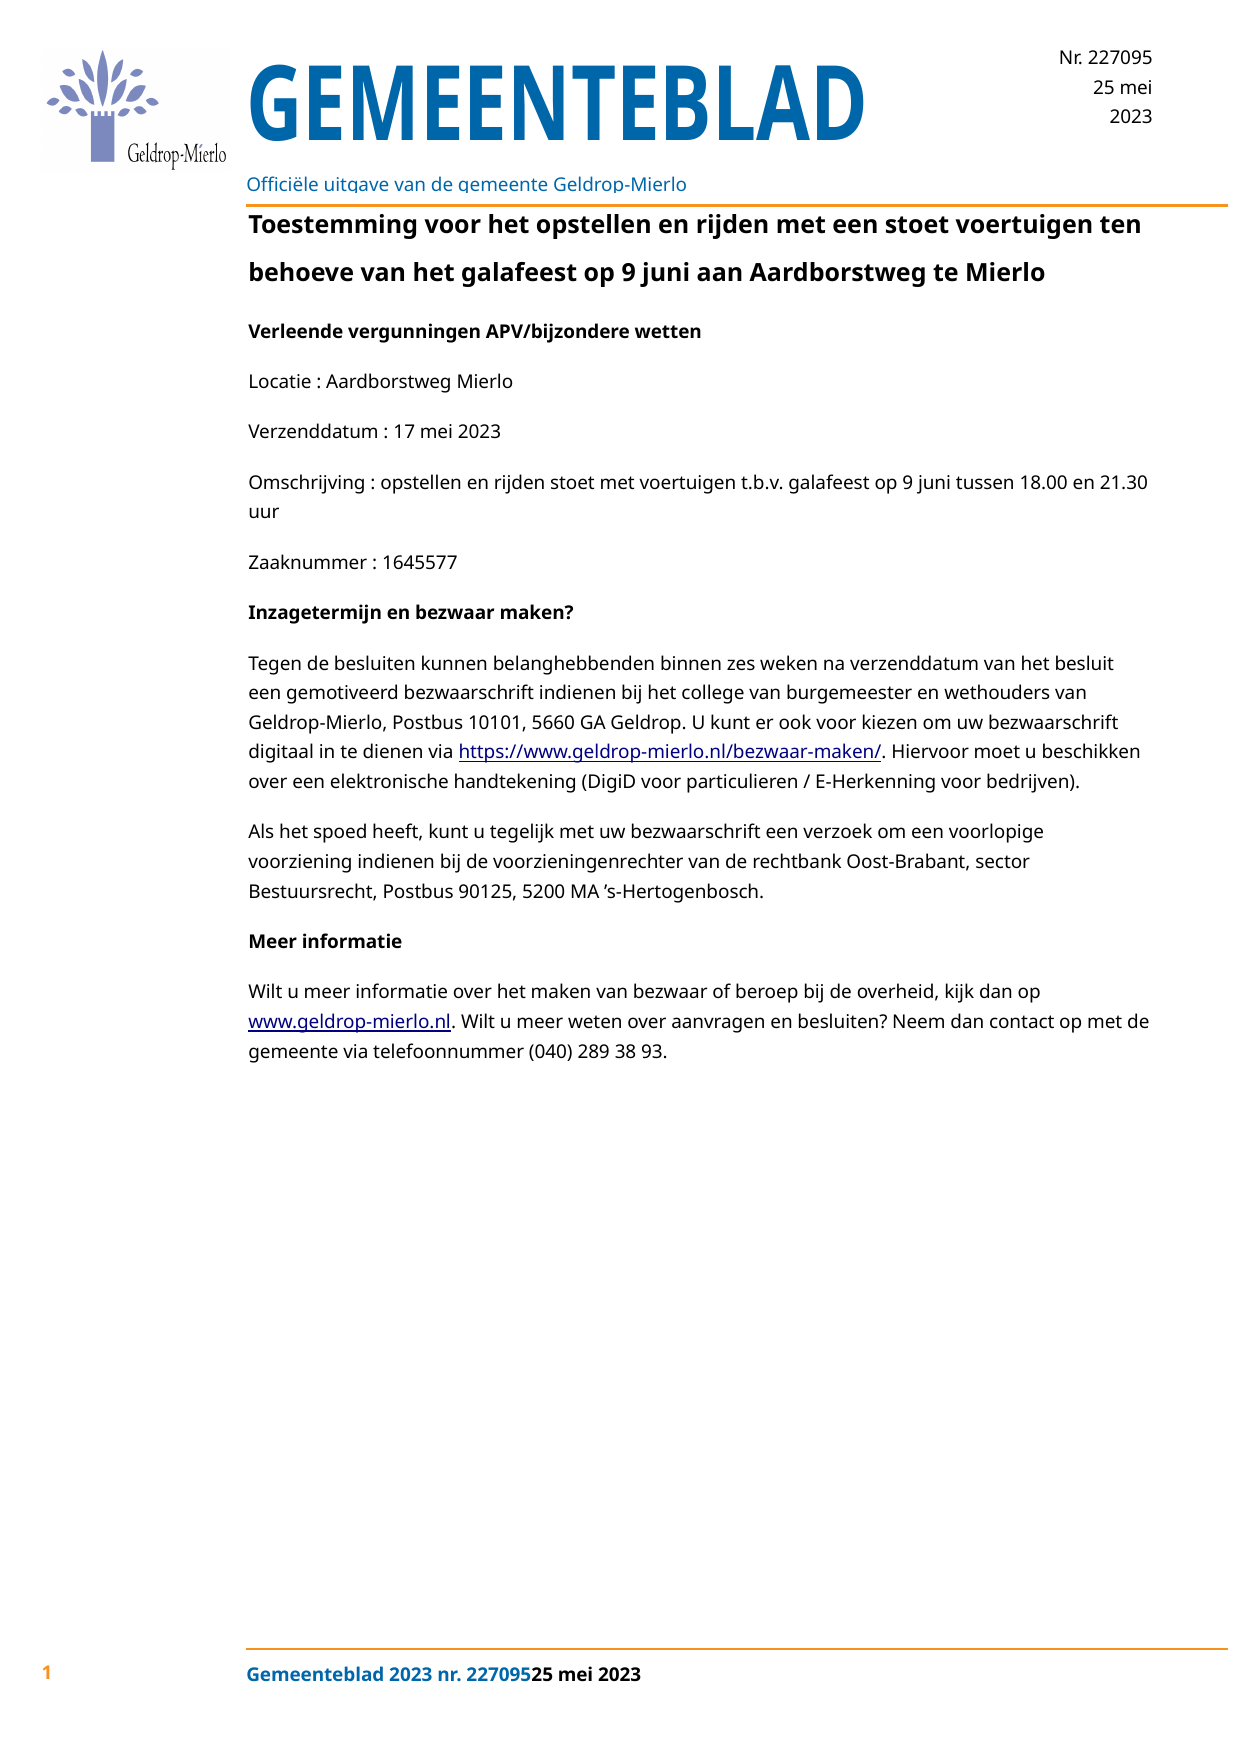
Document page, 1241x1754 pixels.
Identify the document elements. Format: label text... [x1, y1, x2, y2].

text Inzagetermijn en bezwaar maken? [248, 599, 1152, 625]
text Verleende vergunningen APV/bijzondere wetten [248, 318, 1152, 344]
text Locatie : Aardborstweg Mierlo [248, 368, 1152, 394]
text Zaaknummer : 1645577 [248, 549, 1152, 575]
text Toestemming voor het opstellen en rijden met een stoet voertuigen ten behoeve van het galafeest op 9 juni aan Aardborstweg te Mierlo [248, 207, 1152, 288]
picture [41, 47, 231, 172]
text Wilt u meer informatie over het maken van bezwaar of beroep bij de overheid, kijk dan op www.geldrop-mierlo.nl. Wilt u meer weten over aanvragen en besluiten? Neem dan contact op met de gemeente via telefoonnummer (040) 289 38 93. [248, 979, 1152, 1064]
text Verzenddatum : 17 mei 2023 [248, 419, 1152, 444]
text Als het spoed heeft, kunt u tegelijk met uw bezwaarschrift een verzoek om een voorlopige voorziening indienen bij de voorzieningenrechter van de rechtbank Oost-Brabant, sector Bestuursrecht, Postbus 90125, 5200 MA ’s-Hertogenbosch. [248, 819, 1152, 904]
text Omschrijving : opstellen en rijden stoet met voertuigen t.b.v. galafeest op 9 juni tussen 18.00 en 21.30 uur [248, 469, 1152, 524]
text Tegen de besluiten kunnen belanghebbenden binnen zes weken na verzenddatum van het besluit een gemotiveerd bezwaarschrift indienen bij het college van burgemeester en wethouders van Geldrop-Mierlo, Postbus 10101, 5660 GA Geldrop. U kunt er ook voor kiezen om uw bezwaarschrift digitaal in te dienen via https://www.geldrop-mierlo.nl/bezwaar-maken/. Hiervoor moet u beschikken over een elektronische handtekening (DigiD voor particulieren / E-Herkenning voor bedrijven). [248, 650, 1152, 794]
text Meer informatie [248, 928, 1152, 954]
